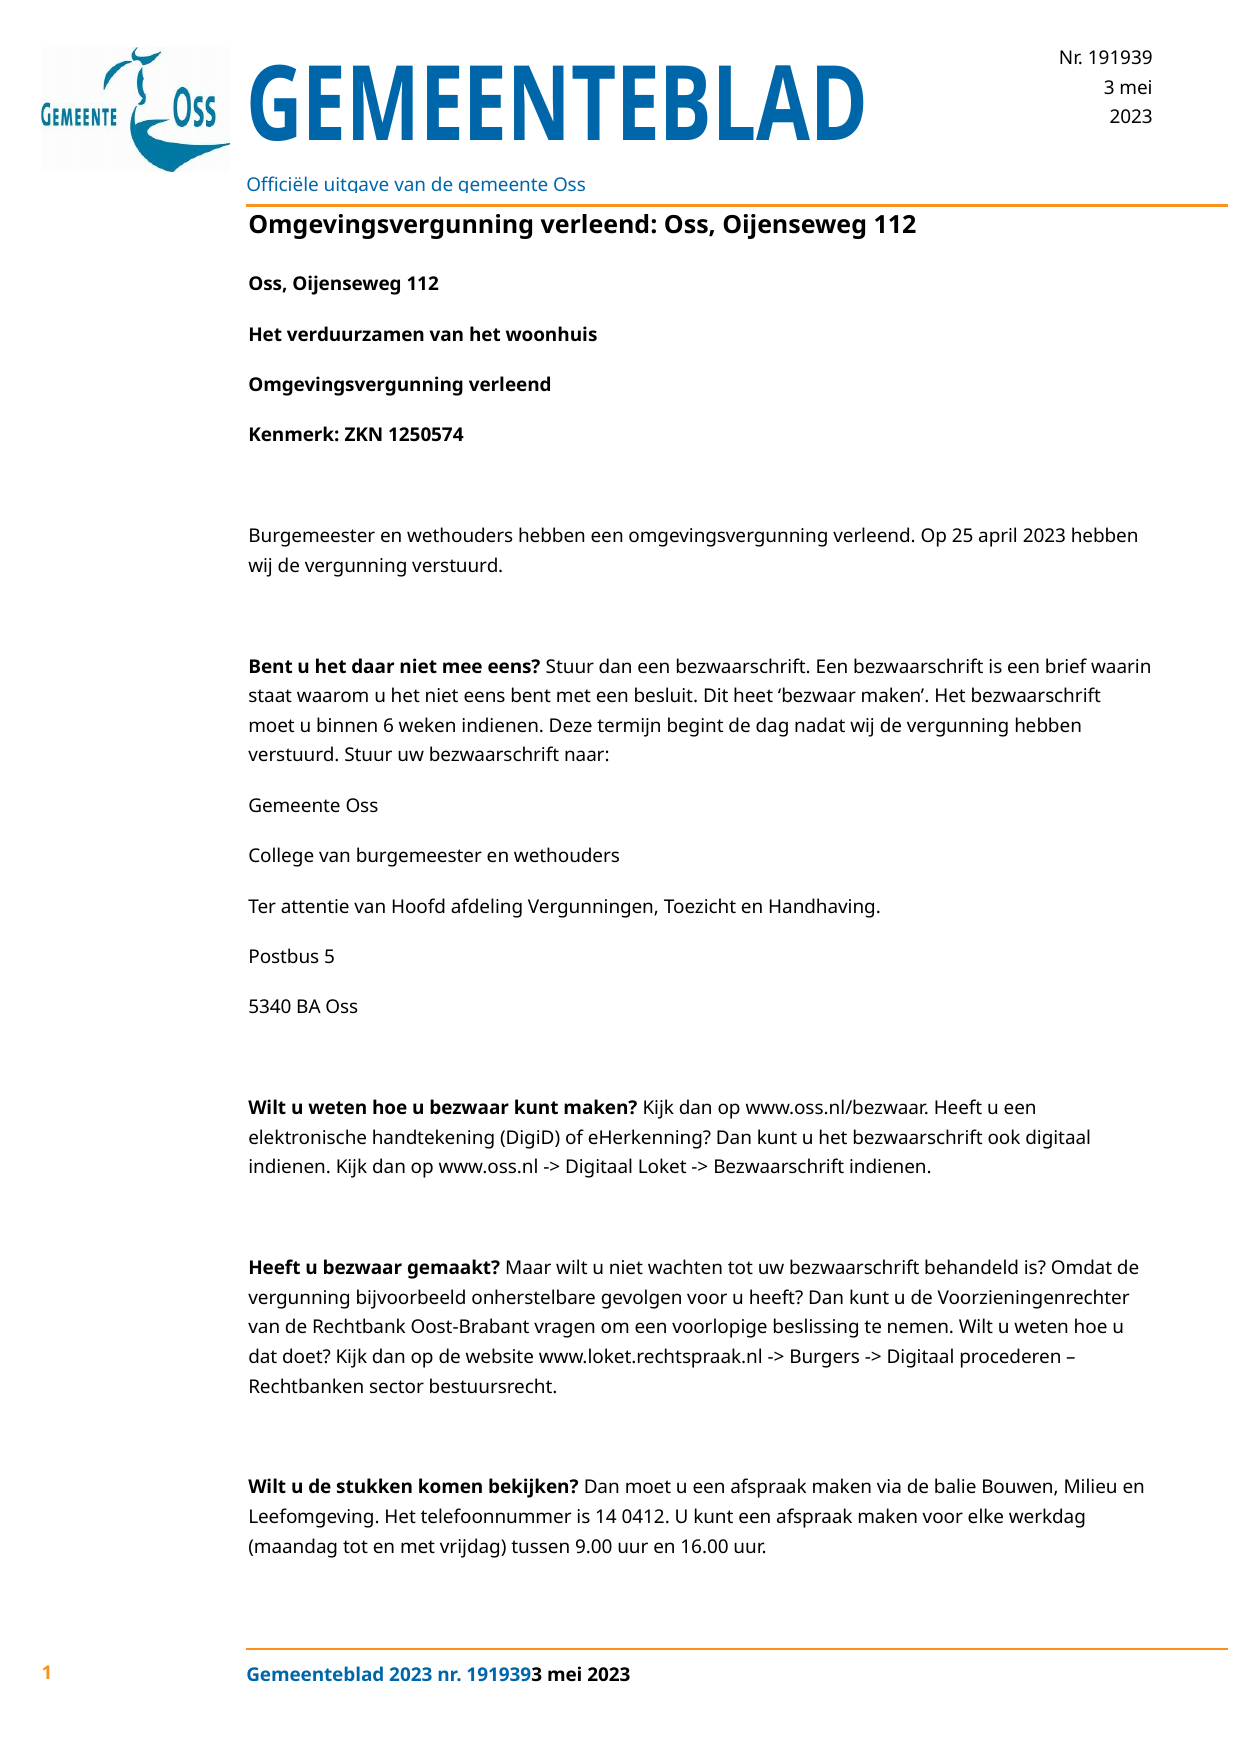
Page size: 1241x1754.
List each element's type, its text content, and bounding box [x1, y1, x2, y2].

text Het verduurzamen van het woonhuis [248, 321, 1152, 346]
text Omgevingsvergunning verleend: Oss, Oijenseweg 112 [248, 207, 1152, 241]
text Burgemeester en wethouders hebben een omgevingsvergunning verleend. Op 25 april 2023 hebben wij de vergunning verstuurd. [248, 522, 1152, 578]
text 5340 BA Oss [248, 994, 1152, 1019]
text Heeft u bezwaar gemaakt? Maar wilt u niet wachten tot uw bezwaarschrift behandeld is? Omdat de vergunning bijvoorbeeld onherstelbare gevolgen voor u heeft? Dan kunt u de Voorzieningenrechter van de Rechtbank Oost-Brabant vragen om een voorlopige beslissing te nemen. Wilt u weten hoe u dat doet? Kijk dan op de website www.loket.rechtspraak.nl -> Burgers -> Digitaal procederen – Rechtbanken sector bestuursrecht. [248, 1254, 1152, 1398]
picture [41, 47, 231, 172]
text Wilt u de stukken komen bekijken? Dan moet u een afspraak maken via de balie Bouwen, Milieu en Leefomgeving. Het telefoonnummer is 14 0412. U kunt een afspraak maken voor elke werkdag (maandag tot en met vrijdag) tussen 9.00 uur en 16.00 uur. [248, 1474, 1152, 1558]
text Kenmerk: ZKN 1250574 [248, 422, 1152, 447]
text Gemeente Oss [248, 792, 1152, 818]
text Wilt u weten hoe u bezwaar kunt maken? Kijk dan op www.oss.nl/bezwaar. Heeft u een elektronische handtekening (DigiD) of eHerkenning? Dan kunt u het bezwaarschrift ook digitaal indienen. Kijk dan op www.oss.nl -> Digitaal Loket -> Bezwaarschrift indienen. [248, 1094, 1152, 1179]
text Postbus 5 [248, 943, 1152, 969]
text College van burgemeester en wethouders [248, 842, 1152, 868]
text Oss, Oijenseweg 112 [248, 270, 1152, 296]
text Omgevingsvergunning verleend [248, 371, 1152, 397]
text Ter attentie van Hoofd afdeling Vergunningen, Toezicht en Handhaving. [248, 893, 1152, 918]
text Bent u het daar niet mee eens? Stuur dan een bezwaarschrift. Een bezwaarschrift is een brief waarin staat waarom u het niet eens bent met een besluit. Dit heet ‘bezwaar maken’. Het bezwaarschrift moet u binnen 6 weken indienen. Deze termijn begint de dag nadat wij de vergunning hebben verstuurd. Stuur uw bezwaarschrift naar: [248, 653, 1152, 767]
